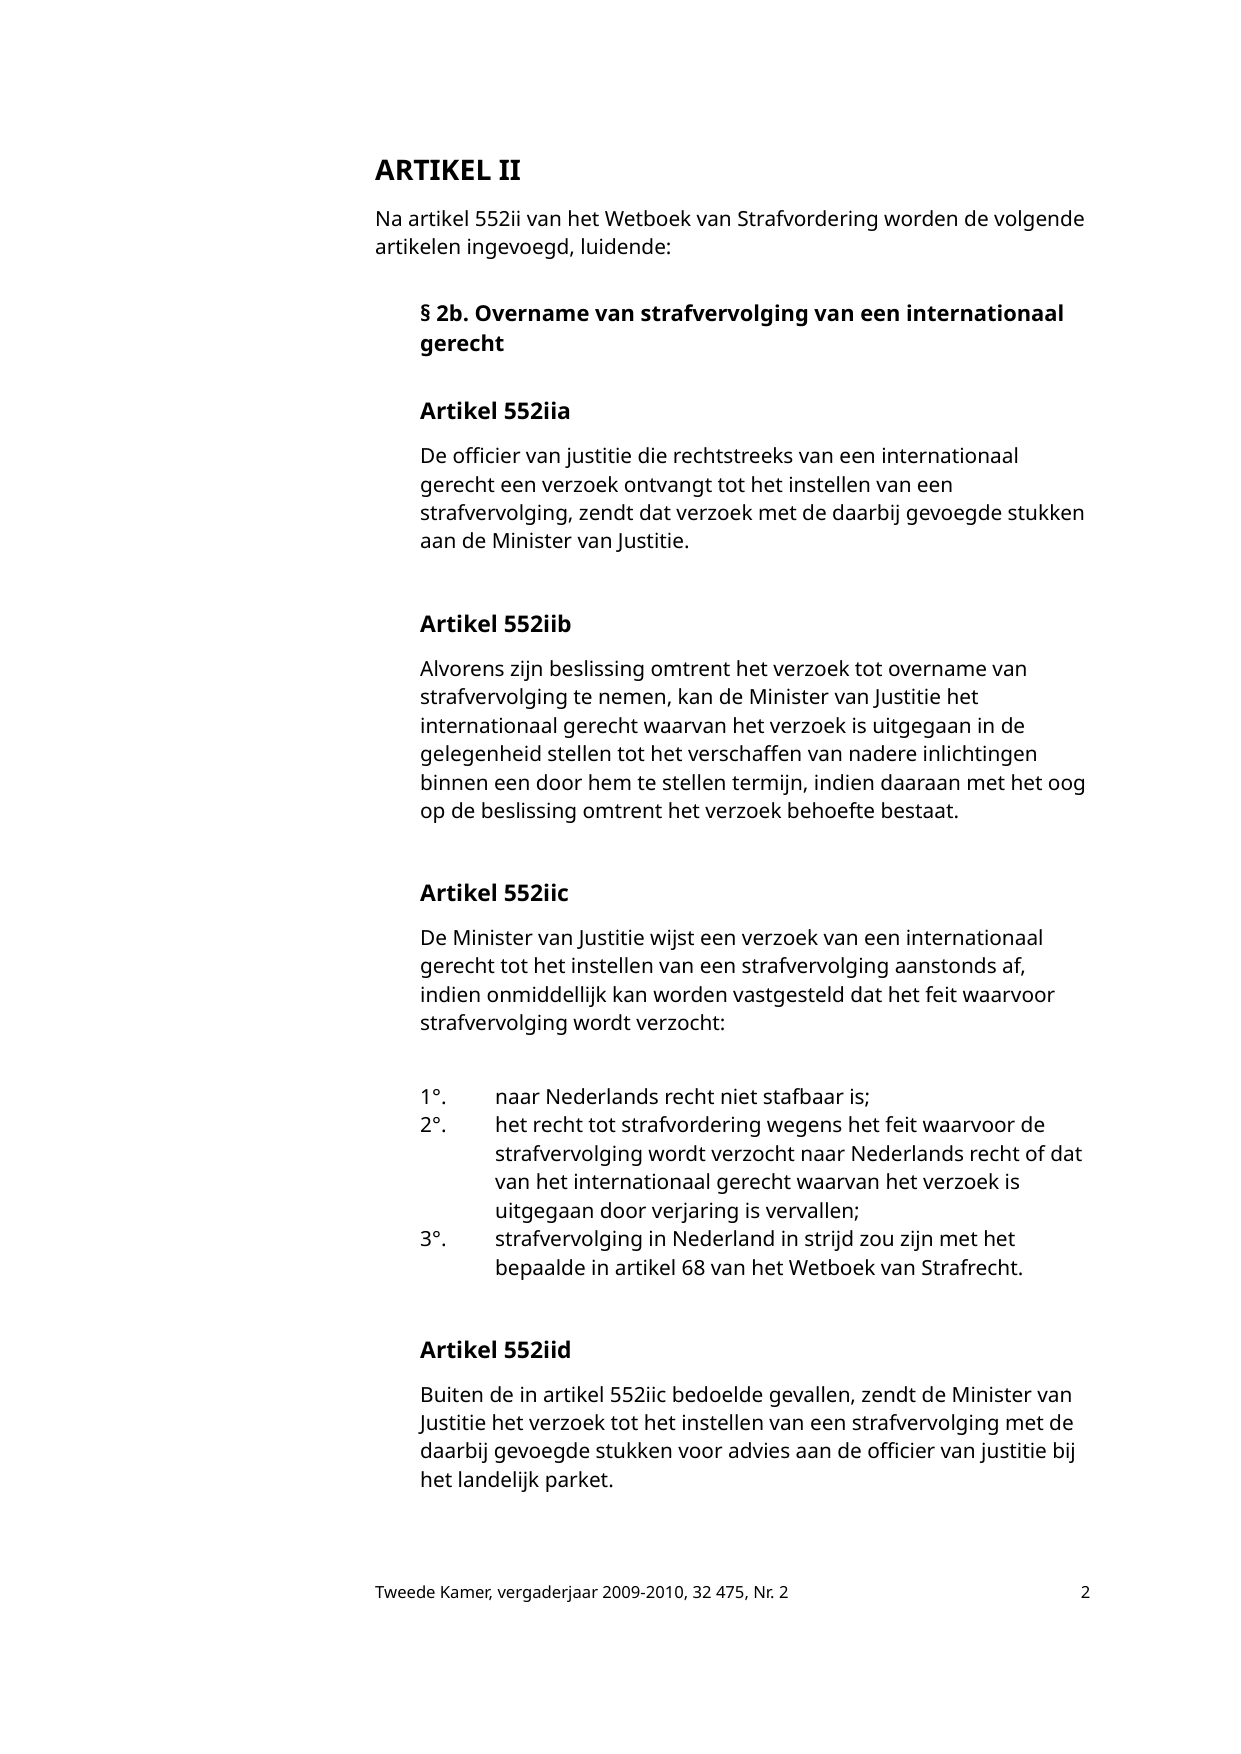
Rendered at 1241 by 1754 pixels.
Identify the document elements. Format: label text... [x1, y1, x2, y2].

subtitle Artikel 552iib [420, 608, 1090, 639]
subtitle Artikel 552iia [420, 395, 1090, 426]
text Buiten de in artikel 552iic bedoelde gevallen, zendt de Minister van Justitie het verzoek tot het instellen van een strafvervolging met de daarbij gevoegde stukken voor advies aan de officier van justitie bij het landelijk parket. [420, 1380, 1090, 1493]
list naar Nederlands recht niet stafbaar is; [420, 1082, 1090, 1110]
text Alvorens zijn beslissing omtrent het verzoek tot overname van strafvervolging te nemen, kan de Minister van Justitie het internationaal gerecht waarvan het verzoek is uitgegaan in de gelegenheid stellen tot het verschaffen van nadere inlichtingen binnen een door hem te stellen termijn, indien daaraan met het oog op de beslissing omtrent het verzoek behoefte bestaat. [420, 654, 1090, 824]
subtitle § 2b. Overname van strafvervolging van een internationaal gerecht [420, 298, 1090, 358]
subtitle ARTIKEL II [375, 150, 1090, 189]
text De Minister van Justitie wijst een verzoek van een internationaal gerecht tot het instellen van een strafvervolging aanstonds af, indien onmiddellijk kan worden vastgesteld dat het feit waarvoor strafvervolging wordt verzocht: [420, 923, 1090, 1037]
list strafvervolging in Nederland in strijd zou zijn met het bepaalde in artikel 68 van het Wetboek van Strafrecht. [420, 1224, 1090, 1281]
subtitle Artikel 552iic [420, 877, 1090, 908]
subtitle Artikel 552iid [420, 1333, 1090, 1365]
list het recht tot strafvordering wegens het feit waarvoor de strafvervolging wordt verzocht naar Nederlands recht of dat van het internationaal gerecht waarvan het verzoek is uitgegaan door verjaring is vervallen; [420, 1110, 1090, 1224]
text Na artikel 552ii van het Wetboek van Strafvordering worden de volgende artikelen ingevoegd, luidende: [375, 204, 1090, 261]
text De officier van justitie die rechtstreeks van een internationaal gerecht een verzoek ontvangt tot het instellen van een strafvervolging, zendt dat verzoek met de daarbij gevoegde stukken aan de Minister van Justitie. [420, 441, 1090, 555]
